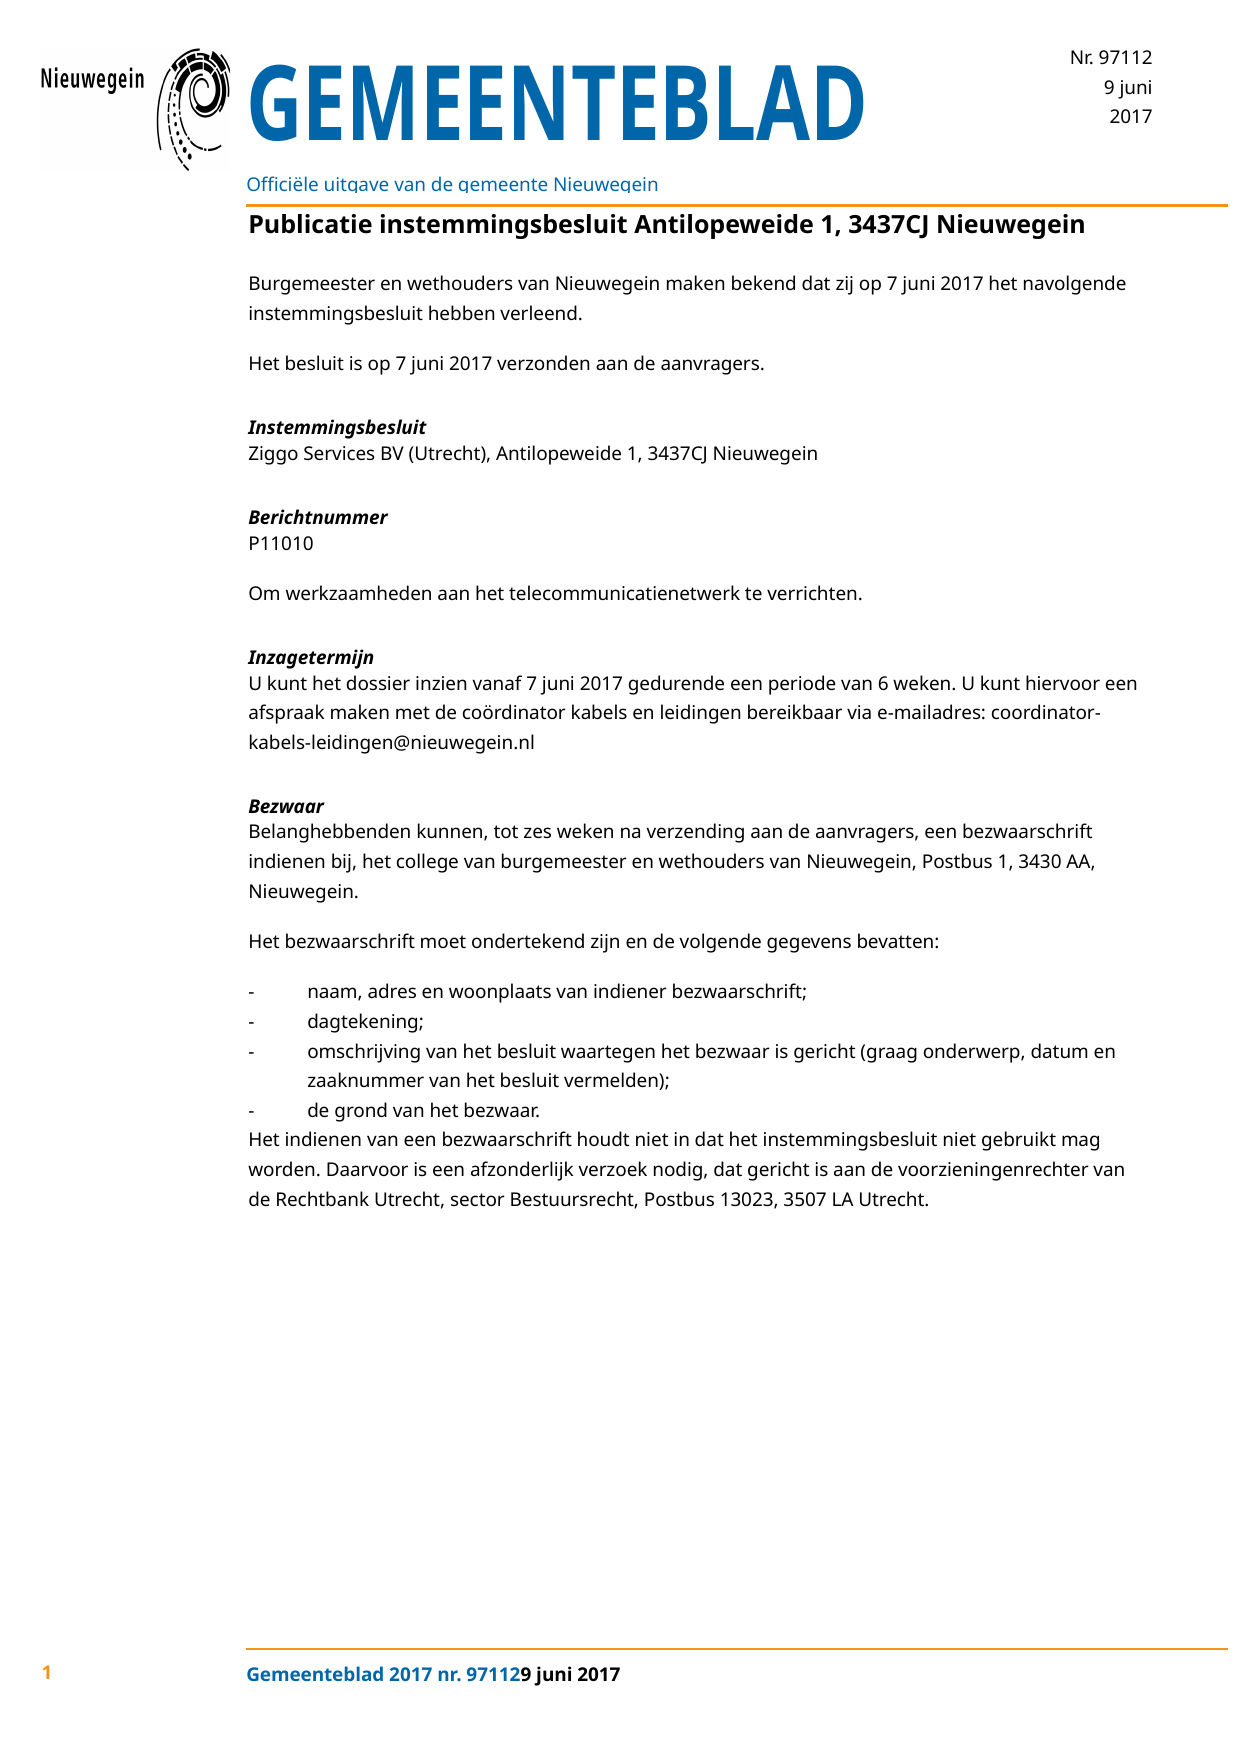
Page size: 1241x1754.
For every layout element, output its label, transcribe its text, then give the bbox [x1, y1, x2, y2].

text Het bezwaarschrift moet ondertekend zijn en de volgende gegevens bevatten: [248, 928, 1152, 954]
text Burgemeester en wethouders van Nieuwegein maken bekend dat zij op 7 juni 2017 het navolgende instemmingsbesluit hebben verleend. [248, 270, 1152, 326]
text Instemmingsbesluit [248, 414, 1152, 440]
text Publicatie instemmingsbesluit Antilopeweide 1, 3437CJ Nieuwegein [248, 207, 1152, 241]
text Bezwaar [248, 793, 1152, 819]
text Inzagetermijn [248, 644, 1152, 670]
list dagtekening; [248, 1008, 1152, 1034]
text U kunt het dossier inzien vanaf 7 juni 2017 gedurende een periode van 6 weken. U kunt hiervoor een afspraak maken met de coördinator kabels en leidingen bereikbaar via e-mailadres: coordinator-kabels-leidingen@nieuwegein.nl [248, 670, 1152, 755]
picture [41, 47, 231, 172]
list naam, adres en woonplaats van indiener bezwaarschrift; [248, 979, 1152, 1004]
text Om werkzaamheden aan het telecommunicatienetwerk te verrichten. [248, 580, 1152, 606]
text Belanghebbenden kunnen, tot zes weken na verzending aan de aanvragers, een bezwaarschrift indienen bij, het college van burgemeester en wethouders van Nieuwegein, Postbus 1, 3430 AA, Nieuwegein. [248, 819, 1152, 903]
text Het besluit is op 7 juni 2017 verzonden aan de aanvragers. [248, 350, 1152, 376]
list de grond van het bezwaar. [248, 1097, 1152, 1123]
list omschrijving van het besluit waartegen het bezwaar is gericht (graag onderwerp, datum en zaaknummer van het besluit vermelden); [248, 1038, 1152, 1093]
text P11010 [248, 530, 1152, 555]
text Het indienen van een bezwaarschrift houdt niet in dat het instemmingsbesluit niet gebruikt mag worden. Daarvoor is een afzonderlijk verzoek nodig, dat gericht is aan de voorzieningenrechter van de Rechtbank Utrecht, sector Bestuursrecht, Postbus 13023, 3507 LA Utrecht. [248, 1127, 1152, 1211]
text Ziggo Services BV (Utrecht), Antilopeweide 1, 3437CJ Nieuwegein [248, 440, 1152, 466]
text Berichtnummer [248, 504, 1152, 530]
